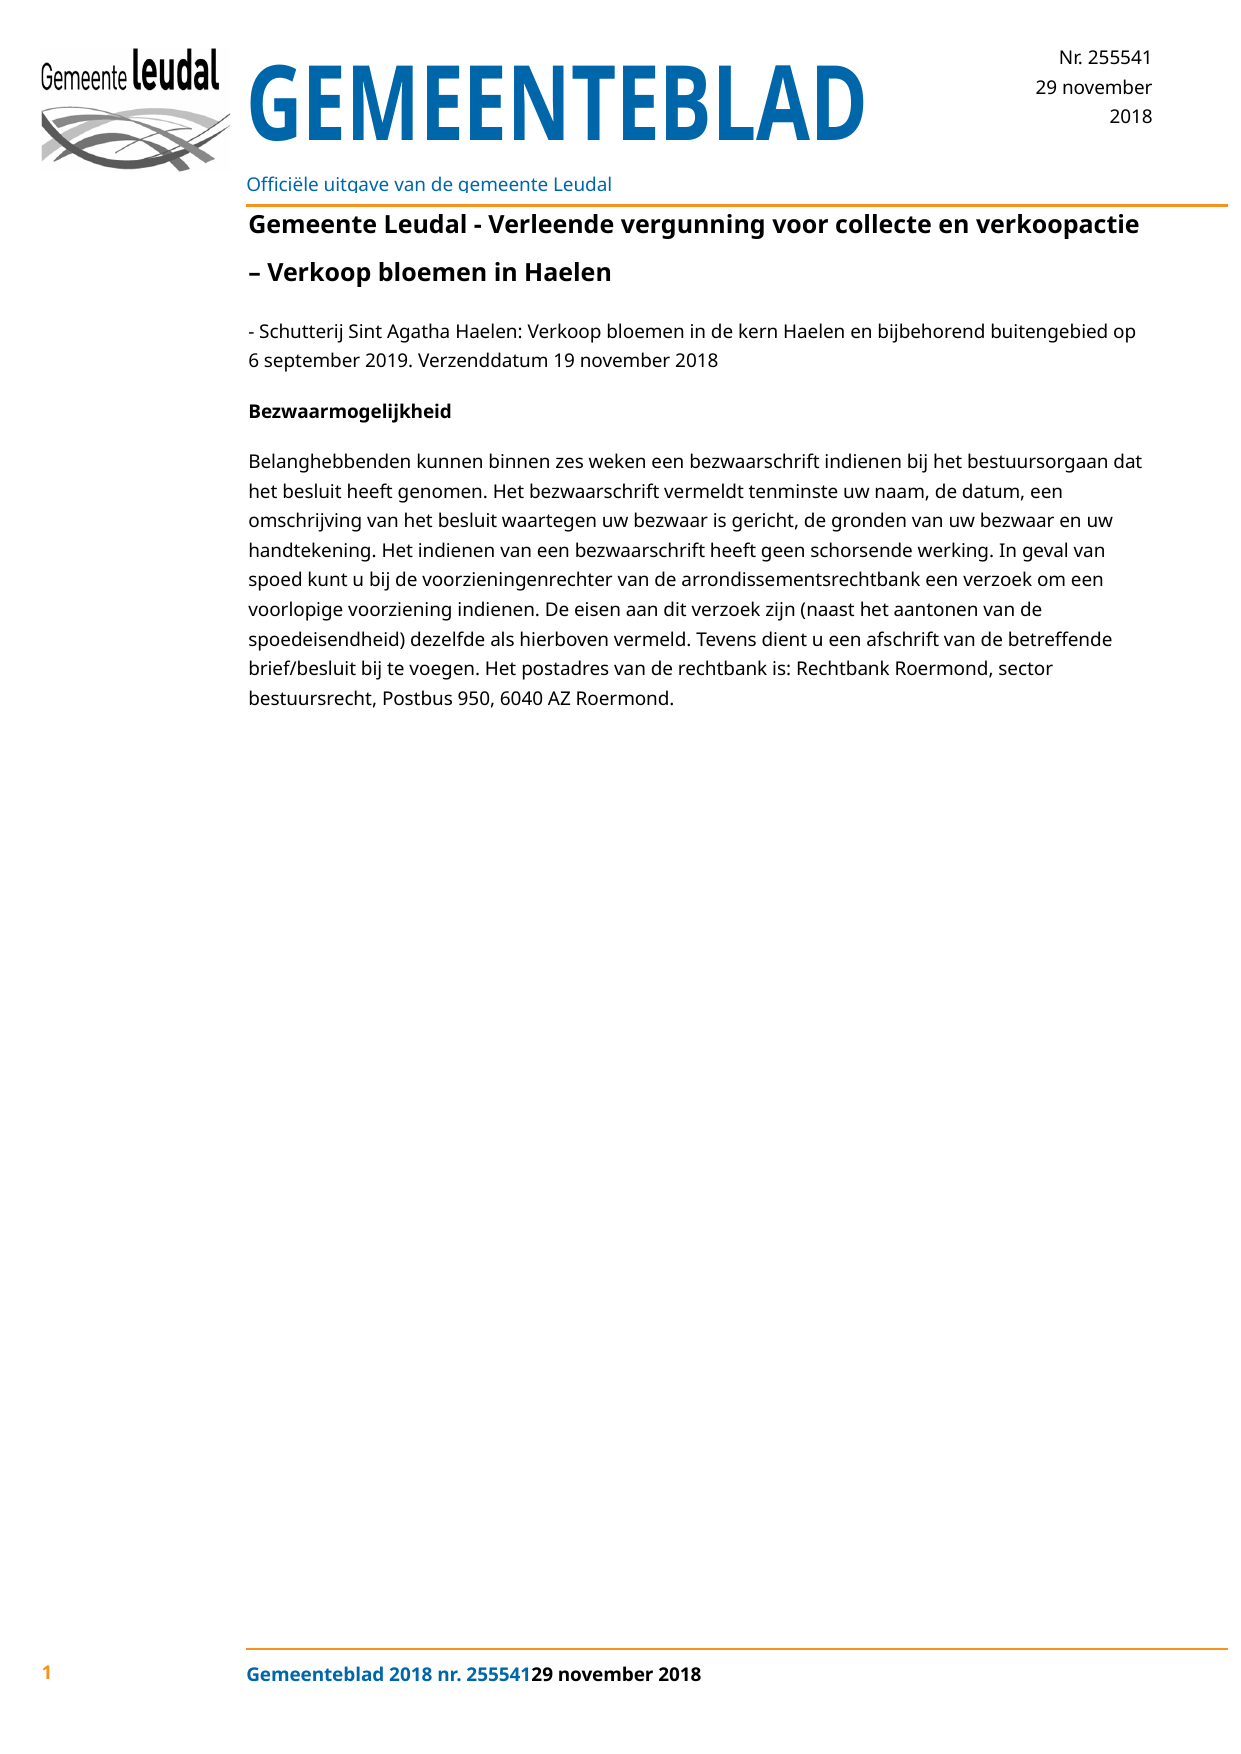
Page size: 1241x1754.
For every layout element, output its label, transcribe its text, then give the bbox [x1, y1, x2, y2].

text - Schutterij Sint Agatha Haelen: Verkoop bloemen in de kern Haelen en bijbehorend buitengebied op 6 september 2019. Verzenddatum 19 november 2018 [248, 318, 1152, 373]
text Gemeente Leudal - Verleende vergunning voor collecte en verkoopactie – Verkoop bloemen in Haelen [248, 207, 1152, 288]
picture [41, 47, 231, 172]
text Bezwaarmogelijkheid [248, 398, 1152, 424]
text Belanghebbenden kunnen binnen zes weken een bezwaarschrift indienen bij het bestuursorgaan dat het besluit heeft genomen. Het bezwaarschrift vermeldt tenminste uw naam, de datum, een omschrijving van het besluit waartegen uw bezwaar is gericht, de gronden van uw bezwaar en uw handtekening. Het indienen van een bezwaarschrift heeft geen schorsende werking. In geval van spoed kunt u bij de voorzieningenrechter van de arrondissementsrechtbank een verzoek om een voorlopige voorziening indienen. De eisen aan dit verzoek zijn (naast het aantonen van de spoedeisendheid) dezelfde als hierboven vermeld. Tevens dient u een afschrift van de betreffende brief/besluit bij te voegen. Het postadres van de rechtbank is: Rechtbank Roermond, sector bestuursrecht, Postbus 950, 6040 AZ Roermond. [248, 448, 1152, 711]
